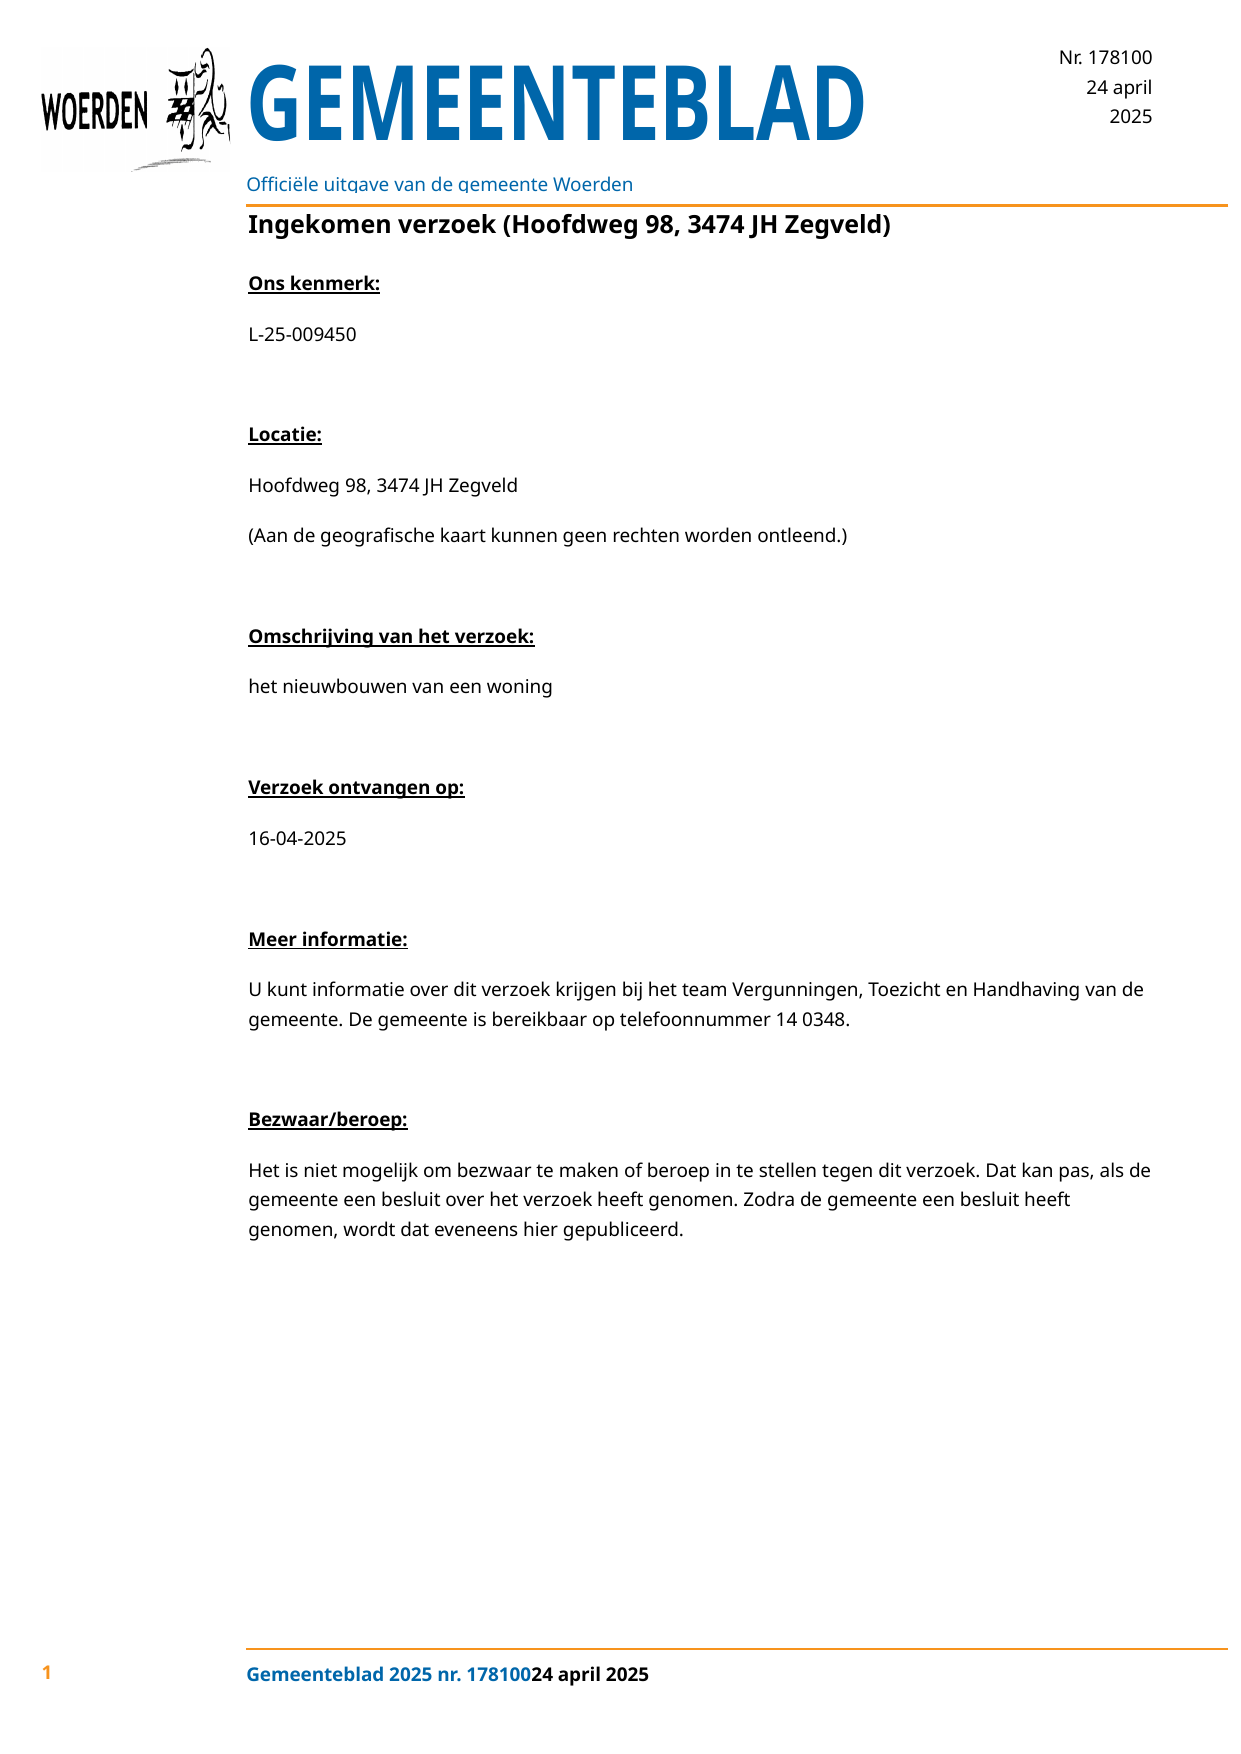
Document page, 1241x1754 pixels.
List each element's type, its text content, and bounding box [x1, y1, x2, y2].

text (Aan de geografische kaart kunnen geen rechten worden ontleend.) [248, 522, 1152, 548]
picture [41, 47, 231, 172]
text L-25-009450 [248, 321, 1152, 346]
text Bezwaar/beroep: [248, 1107, 1152, 1132]
text Verzoek ontvangen op: [248, 774, 1152, 800]
text Het is niet mogelijk om bezwaar te maken of beroep in te stellen tegen dit verzoek. Dat kan pas, als de gemeente een besluit over het verzoek heeft genomen. Zodra de gemeente een besluit heeft genomen, wordt dat eveneens hier gepubliceerd. [248, 1157, 1152, 1242]
text Meer informatie: [248, 926, 1152, 951]
text Ingekomen verzoek (Hoofdweg 98, 3474 JH Zegveld) [248, 207, 1152, 241]
text Ons kenmerk: [248, 270, 1152, 296]
text 16-04-2025 [248, 825, 1152, 851]
text het nieuwbouwen van een woning [248, 674, 1152, 699]
text Hoofdweg 98, 3474 JH Zegveld [248, 472, 1152, 498]
text Omschrijving van het verzoek: [248, 623, 1152, 649]
text U kunt informatie over dit verzoek krijgen bij het team Vergunningen, Toezicht en Handhaving van de gemeente. De gemeente is bereikbaar op telefoonnummer 14 0348. [248, 976, 1152, 1031]
text Locatie: [248, 422, 1152, 447]
